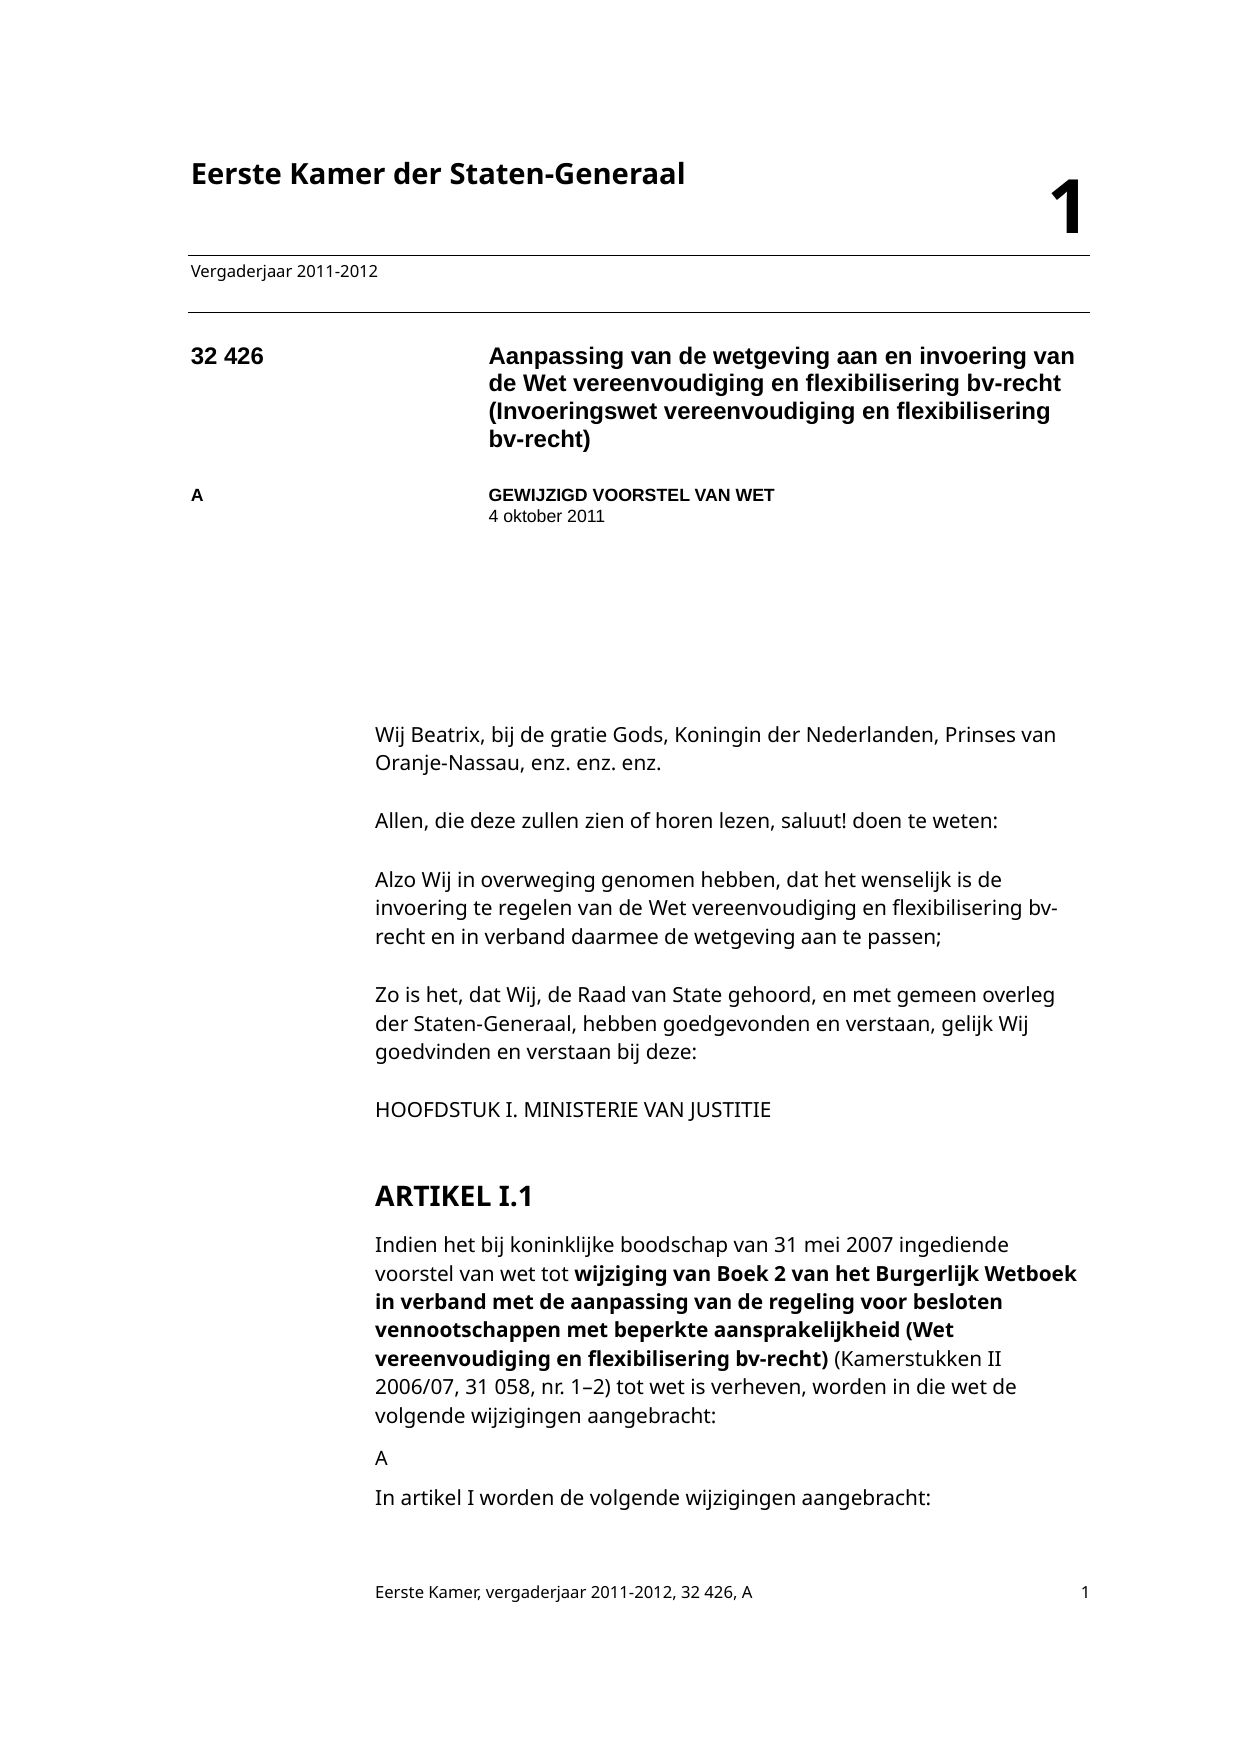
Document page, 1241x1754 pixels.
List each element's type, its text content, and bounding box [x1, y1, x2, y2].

text Alzo Wij in overweging genomen hebben, dat het wenselijk is de invoering te regelen van de Wet vereenvoudiging en flexibilisering bv-recht en in verband daarmee de wetgeving aan te passen; [375, 865, 1090, 950]
text Wij Beatrix, bij de gratie Gods, Koningin der Nederlanden, Prinses van Oranje-Nassau, enz. enz. enz. [375, 720, 1090, 777]
subtitle HOOFDSTUK I. MINISTERIE VAN JUSTITIE [375, 1096, 1090, 1124]
text In artikel I worden de volgende wijzigingen aangebracht: [375, 1483, 1090, 1511]
text A [375, 1444, 1090, 1471]
text Allen, die deze zullen zien of horen lezen, saluut! doen te weten: [375, 807, 1090, 835]
table_header 1 [910, 150, 1090, 255]
table_cell A [188, 482, 485, 601]
text Zo is het, dat Wij, de Raad van State gehoord, en met gemeen overleg der Staten-Generaal, hebben goedgevonden en verstaan, gelijk Wij goedvinden en verstaan bij deze: [375, 980, 1090, 1066]
table_cell [485, 256, 1090, 312]
table_cell GEWIJZIGD VOORSTEL VAN WET 4 oktober 2011 [485, 482, 1090, 601]
table_cell Vergaderjaar 2011-2012 [188, 256, 485, 312]
table_header Eerste Kamer der Staten-Generaal [188, 150, 909, 255]
subtitle ARTIKEL I.1 [375, 1177, 1090, 1215]
table_cell 32 426 [188, 339, 485, 482]
table_cell [485, 313, 1090, 339]
table_cell Aanpassing van de wetgeving aan en invoering van de Wet vereenvoudiging en flexibilisering bv-recht (Invoeringswet vereenvoudiging en flexibilisering bv-recht) [485, 339, 1090, 482]
text Indien het bij koninklijke boodschap van 31 mei 2007 ingediende voorstel van wet tot wijziging van Boek 2 van het Burgerlijk Wetboek in verband met de aanpassing van de regeling voor besloten vennootschappen met beperkte aansprakelijkheid (Wet vereenvoudiging en flexibilisering bv-recht) (Kamerstukken II 2006/07, 31 058, nr. 1–2) tot wet is verheven, worden in die wet de volgende wijzigingen aangebracht: [375, 1230, 1090, 1429]
table_cell [188, 313, 485, 339]
